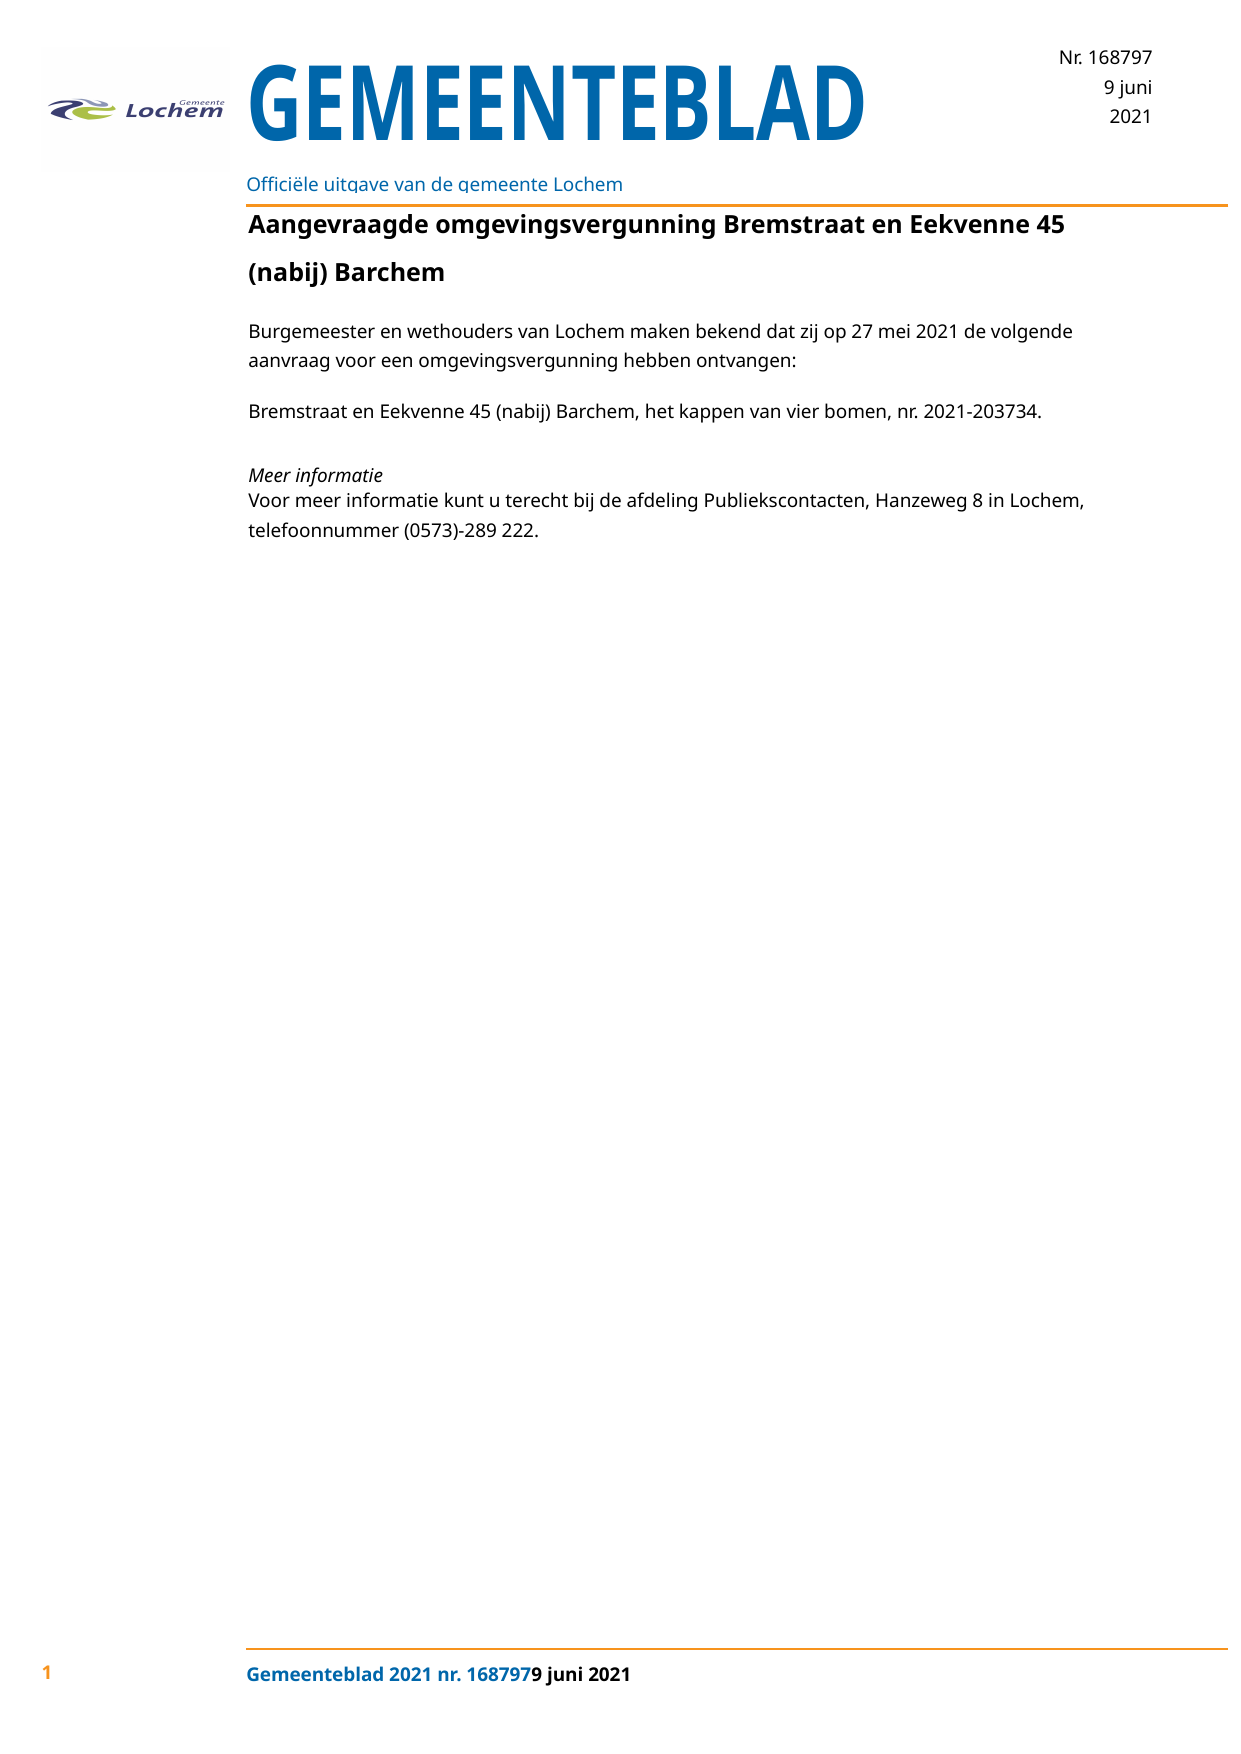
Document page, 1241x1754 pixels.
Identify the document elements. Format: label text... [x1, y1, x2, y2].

text Meer informatie [248, 462, 1152, 488]
text Burgemeester en wethouders van Lochem maken bekend dat zij op 27 mei 2021 de volgende aanvraag voor een omgevingsvergunning hebben ontvangen: [248, 318, 1152, 373]
picture [41, 47, 231, 172]
text Aangevraagde omgevingsvergunning Bremstraat en Eekvenne 45 (nabij) Barchem [248, 207, 1152, 288]
text Bremstraat en Eekvenne 45 (nabij) Barchem, het kappen van vier bomen, nr. 2021-203734. [248, 398, 1152, 424]
text Voor meer informatie kunt u terecht bij de afdeling Publiekscontacten, Hanzeweg 8 in Lochem, telefoonnummer (0573)-289 222. [248, 488, 1152, 543]
